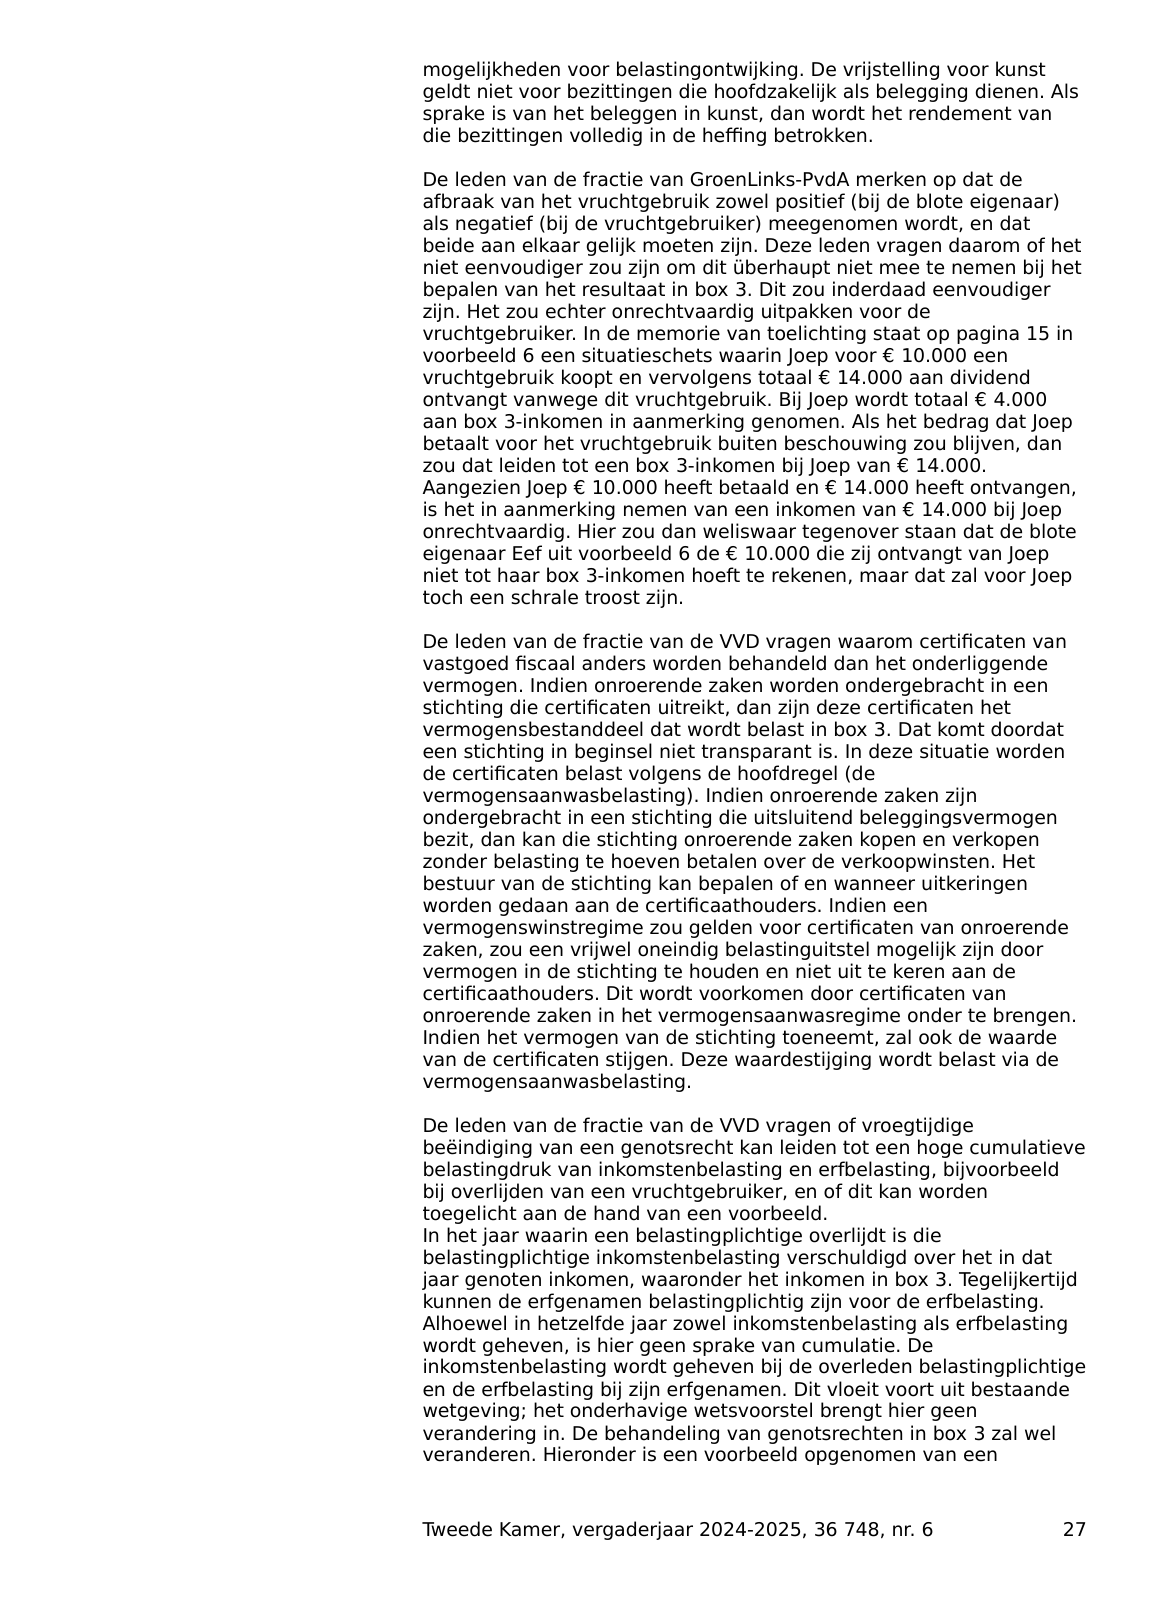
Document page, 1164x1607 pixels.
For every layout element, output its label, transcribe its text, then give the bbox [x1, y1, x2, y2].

text mogelijkheden voor belastingontwijking. De vrijstelling voor kunst geldt niet voor bezittingen die hoofdzakelijk als belegging dienen. Als sprake is van het beleggen in kunst, dan wordt het rendement van die bezittingen volledig in de heffing betrokken. [422, 59, 1087, 147]
text De leden van de fractie van de VVD vragen waarom certificaten van vastgoed fiscaal anders worden behandeld dan het onderliggende vermogen. Indien onroerende zaken worden ondergebracht in een stichting die certificaten uitreikt, dan zijn deze certificaten het vermogensbestanddeel dat wordt belast in box 3. Dat komt doordat een stichting in beginsel niet transparant is. In deze situatie worden de certificaten belast volgens de hoofdregel (de vermogensaanwasbelasting). Indien onroerende zaken zijn ondergebracht in een stichting die uitsluitend beleggingsvermogen bezit, dan kan die stichting onroerende zaken kopen en verkopen zonder belasting te hoeven betalen over de verkoopwinsten. Het bestuur van de stichting kan bepalen of en wanneer uitkeringen worden gedaan aan de certificaathouders. Indien een vermogenswinstregime zou gelden voor certificaten van onroerende zaken, zou een vrijwel oneindig belastinguitstel mogelijk zijn door vermogen in de stichting te houden en niet uit te keren aan de certificaathouders. Dit wordt voorkomen door certificaten van onroerende zaken in het vermogensaanwasregime onder te brengen. Indien het vermogen van de stichting toeneemt, zal ook de waarde van de certificaten stijgen. Deze waardestijging wordt belast via de vermogensaanwasbelasting. [422, 631, 1087, 1092]
text In het jaar waarin een belastingplichtige overlijdt is die belastingplichtige inkomstenbelasting verschuldigd over het in dat jaar genoten inkomen, waaronder het inkomen in box 3. Tegelijkertijd kunnen de erfgenamen belastingplichtig zijn voor de erfbelasting. Alhoewel in hetzelfde jaar zowel inkomstenbelasting als erfbelasting wordt geheven, is hier geen sprake van cumulatie. De inkomstenbelasting wordt geheven bij de overleden belastingplichtige en de erfbelasting bij zijn erfgenamen. Dit vloeit voort uit bestaande wetgeving; het onderhavige wetsvoorstel brengt hier geen verandering in. De behandeling van genotsrechten in box 3 zal wel veranderen. Hieronder is een voorbeeld opgenomen van een [422, 1224, 1087, 1466]
text De leden van de fractie van de VVD vragen of vroegtijdige beëindiging van een genotsrecht kan leiden tot een hoge cumulatieve belastingdruk van inkomstenbelasting en erfbelasting, bijvoorbeeld bij overlijden van een vruchtgebruiker, en of dit kan worden toegelicht aan de hand van een voorbeeld. [422, 1115, 1087, 1224]
text De leden van de fractie van GroenLinks-PvdA merken op dat de afbraak van het vruchtgebruik zowel positief (bij de blote eigenaar) als negatief (bij de vruchtgebruiker) meegenomen wordt, en dat beide aan elkaar gelijk moeten zijn. Deze leden vragen daarom of het niet eenvoudiger zou zijn om dit überhaupt niet mee te nemen bij het bepalen van het resultaat in box 3. Dit zou inderdaad eenvoudiger zijn. Het zou echter onrechtvaardig uitpakken voor de vruchtgebruiker. In de memorie van toelichting staat op pagina 15 in voorbeeld 6 een situatieschets waarin Joep voor € 10.000 een vruchtgebruik koopt en vervolgens totaal € 14.000 aan dividend ontvangt vanwege dit vruchtgebruik. Bij Joep wordt totaal € 4.000 aan box 3-inkomen in aanmerking genomen. Als het bedrag dat Joep betaalt voor het vruchtgebruik buiten beschouwing zou blijven, dan zou dat leiden tot een box 3-inkomen bij Joep van € 14.000. Aangezien Joep € 10.000 heeft betaald en € 14.000 heeft ontvangen, is het in aanmerking nemen van een inkomen van € 14.000 bij Joep onrechtvaardig. Hier zou dan weliswaar tegenover staan dat de blote eigenaar Eef uit voorbeeld 6 de € 10.000 die zij ontvangt van Joep niet tot haar box 3-inkomen hoeft te rekenen, maar dat zal voor Joep toch een schrale troost zijn. [422, 169, 1087, 609]
